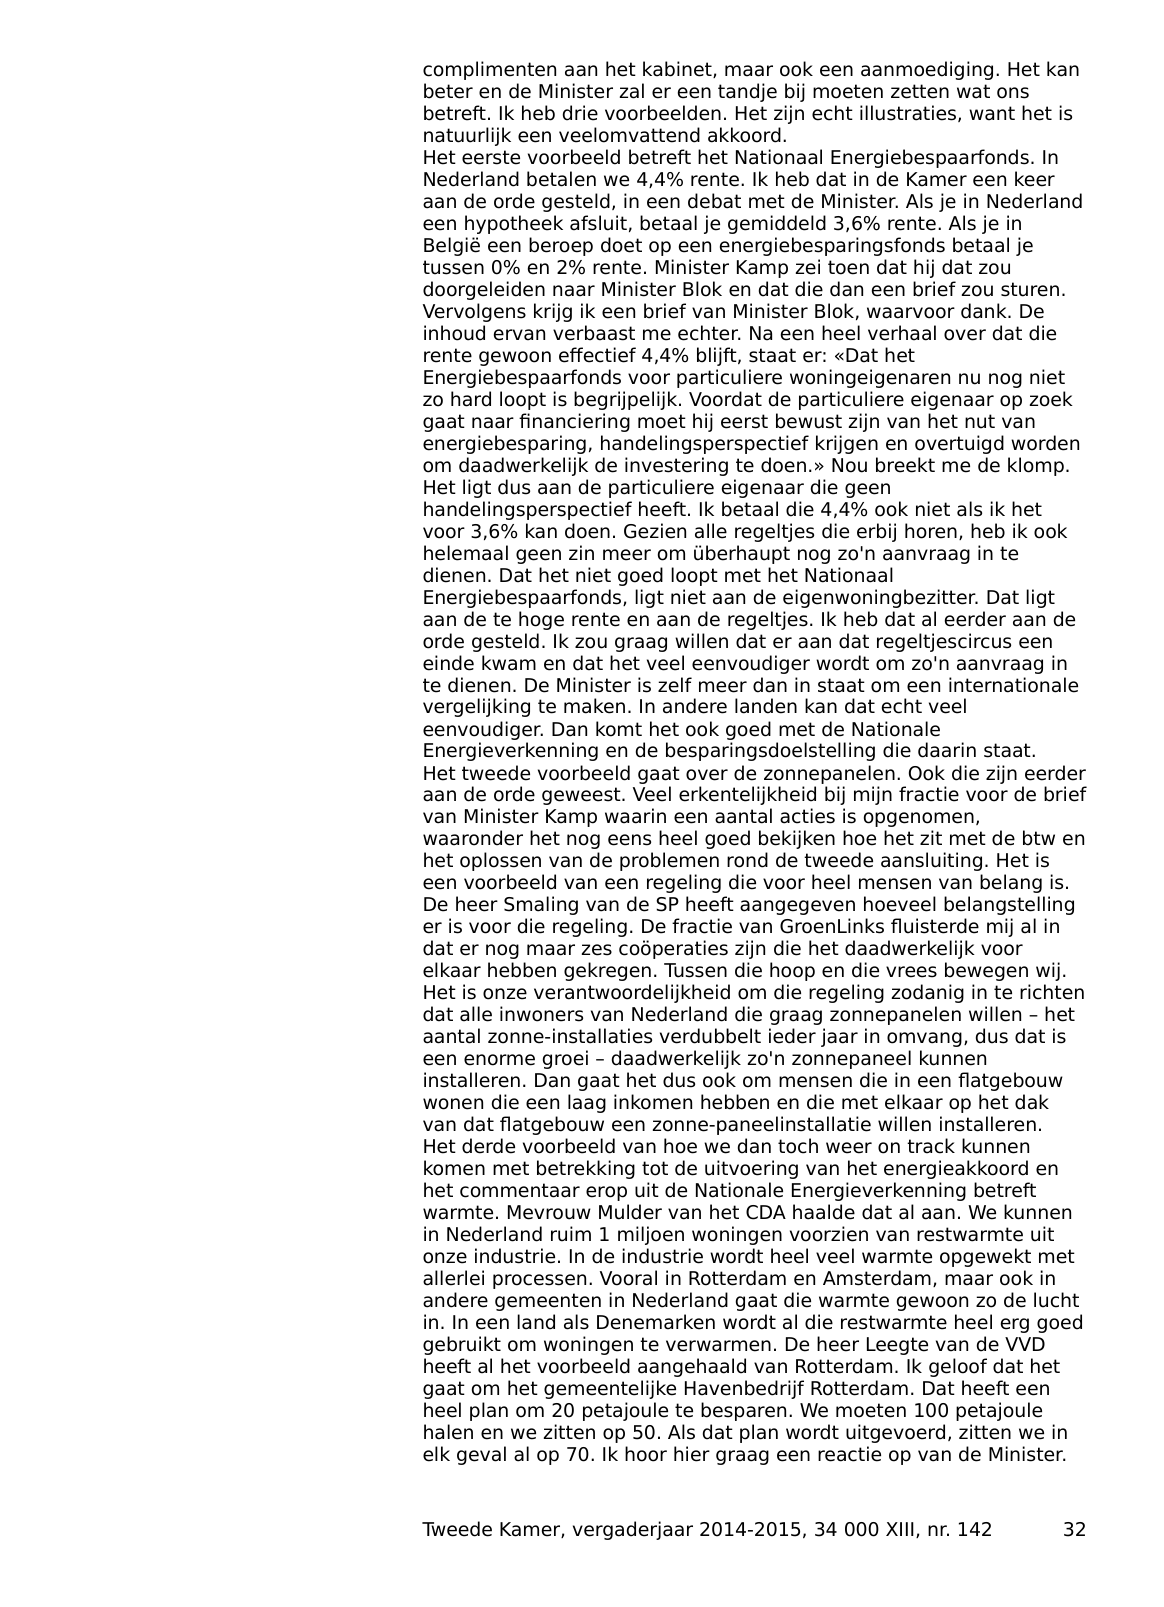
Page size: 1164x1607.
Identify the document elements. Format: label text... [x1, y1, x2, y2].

text Het derde voorbeeld van hoe we dan toch weer on track kunnen komen met betrekking tot de uitvoering van het energieakkoord en het commentaar erop uit de Nationale Energieverkenning betreft warmte. Mevrouw Mulder van het CDA haalde dat al aan. We kunnen in Nederland ruim 1 miljoen woningen voorzien van restwarmte uit onze industrie. In de industrie wordt heel veel warmte opgewekt met allerlei processen. Vooral in Rotterdam en Amsterdam, maar ook in andere gemeenten in Nederland gaat die warmte gewoon zo de lucht in. In een land als Denemarken wordt al die restwarmte heel erg goed gebruikt om woningen te verwarmen. De heer Leegte van de VVD heeft al het voorbeeld aangehaald van Rotterdam. Ik geloof dat het gaat om het gemeentelijke Havenbedrijf Rotterdam. Dat heeft een heel plan om 20 petajoule te besparen. We moeten 100 petajoule halen en we zitten op 50. Als dat plan wordt uitgevoerd, zitten we in elk geval al op 70. Ik hoor hier graag een reactie op van de Minister. [422, 1136, 1087, 1466]
text complimenten aan het kabinet, maar ook een aanmoediging. Het kan beter en de Minister zal er een tandje bij moeten zetten wat ons betreft. Ik heb drie voorbeelden. Het zijn echt illustraties, want het is natuurlijk een veelomvattend akkoord. [422, 59, 1087, 147]
text Het tweede voorbeeld gaat over de zonnepanelen. Ook die zijn eerder aan de orde geweest. Veel erkentelijkheid bij mijn fractie voor de brief van Minister Kamp waarin een aantal acties is opgenomen, waaronder het nog eens heel goed bekijken hoe het zit met de btw en het oplossen van de problemen rond de tweede aansluiting. Het is een voorbeeld van een regeling die voor heel mensen van belang is. De heer Smaling van de SP heeft aangegeven hoeveel belangstelling er is voor die regeling. De fractie van GroenLinks fluisterde mij al in dat er nog maar zes coöperaties zijn die het daadwerkelijk voor elkaar hebben gekregen. Tussen die hoop en die vrees bewegen wij. Het is onze verantwoordelijkheid om die regeling zodanig in te richten dat alle inwoners van Nederland die graag zonnepanelen willen – het aantal zonne-installaties verdubbelt ieder jaar in omvang, dus dat is een enorme groei – daadwerkelijk zo'n zonnepaneel kunnen installeren. Dan gaat het dus ook om mensen die in een flatgebouw wonen die een laag inkomen hebben en die met elkaar op het dak van dat flatgebouw een zonne-paneelinstallatie willen installeren. [422, 762, 1087, 1136]
text Het eerste voorbeeld betreft het Nationaal Energiebespaarfonds. In Nederland betalen we 4,4% rente. Ik heb dat in de Kamer een keer aan de orde gesteld, in een debat met de Minister. Als je in Nederland een hypotheek afsluit, betaal je gemiddeld 3,6% rente. Als je in België een beroep doet op een energiebesparingsfonds betaal je tussen 0% en 2% rente. Minister Kamp zei toen dat hij dat zou doorgeleiden naar Minister Blok en dat die dan een brief zou sturen. Vervolgens krijg ik een brief van Minister Blok, waarvoor dank. De inhoud ervan verbaast me echter. Na een heel verhaal over dat die rente gewoon effectief 4,4% blijft, staat er: «Dat het Energiebespaarfonds voor particuliere woningeigenaren nu nog niet zo hard loopt is begrijpelijk. Voordat de particuliere eigenaar op zoek gaat naar financiering moet hij eerst bewust zijn van het nut van energiebesparing, handelingsperspectief krijgen en overtuigd worden om daadwerkelijk de investering te doen.» Nou breekt me de klomp. Het ligt dus aan de particuliere eigenaar die geen handelingsperspectief heeft. Ik betaal die 4,4% ook niet als ik het voor 3,6% kan doen. Gezien alle regeltjes die erbij horen, heb ik ook helemaal geen zin meer om überhaupt nog zo'n aanvraag in te dienen. Dat het niet goed loopt met het Nationaal Energiebespaarfonds, ligt niet aan de eigenwoningbezitter. Dat ligt aan de te hoge rente en aan de regeltjes. Ik heb dat al eerder aan de orde gesteld. Ik zou graag willen dat er aan dat regeltjescircus een einde kwam en dat het veel eenvoudiger wordt om zo'n aanvraag in te dienen. De Minister is zelf meer dan in staat om een internationale vergelijking te maken. In andere landen kan dat echt veel eenvoudiger. Dan komt het ook goed met de Nationale Energieverkenning en de besparingsdoelstelling die daarin staat. [422, 147, 1087, 762]
